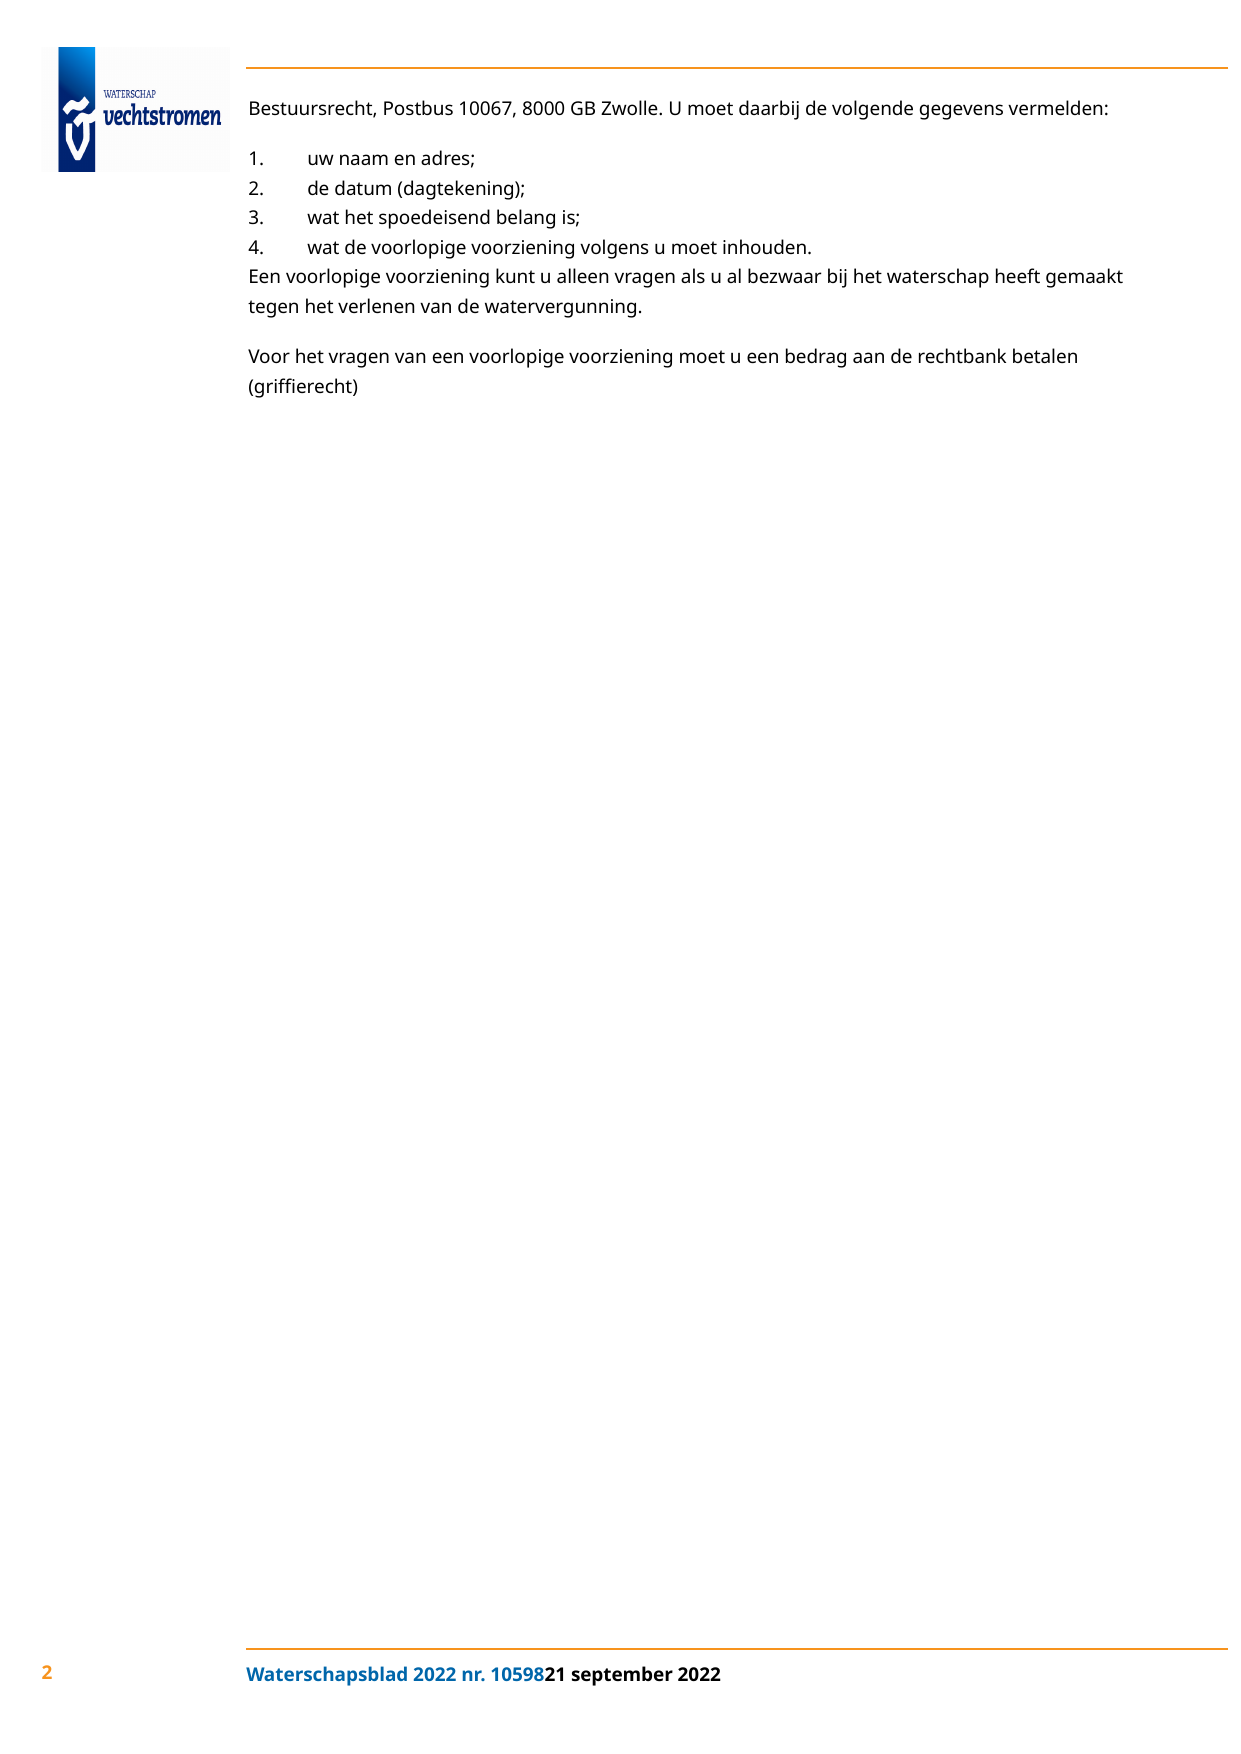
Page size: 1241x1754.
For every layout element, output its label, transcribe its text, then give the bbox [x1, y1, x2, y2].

list wat de voorlopige voorziening volgens u moet inhouden. [248, 234, 1152, 260]
picture [41, 47, 231, 172]
text Een voorlopige voorziening kunt u alleen vragen als u al bezwaar bij het waterschap heeft gemaakt tegen het verlenen van de watervergunning. [248, 263, 1152, 319]
list wat het spoedeisend belang is; [248, 204, 1152, 230]
text Bestuursrecht, Postbus 10067, 8000 GB Zwolle. U moet daarbij de volgende gegevens vermelden: [248, 95, 1152, 121]
text Voor het vragen van een voorlopige voorziening moet u een bedrag aan de rechtbank betalen (griffierecht) [248, 343, 1152, 399]
list uw naam en adres; [248, 145, 1152, 171]
list de datum (dagtekening); [248, 175, 1152, 201]
